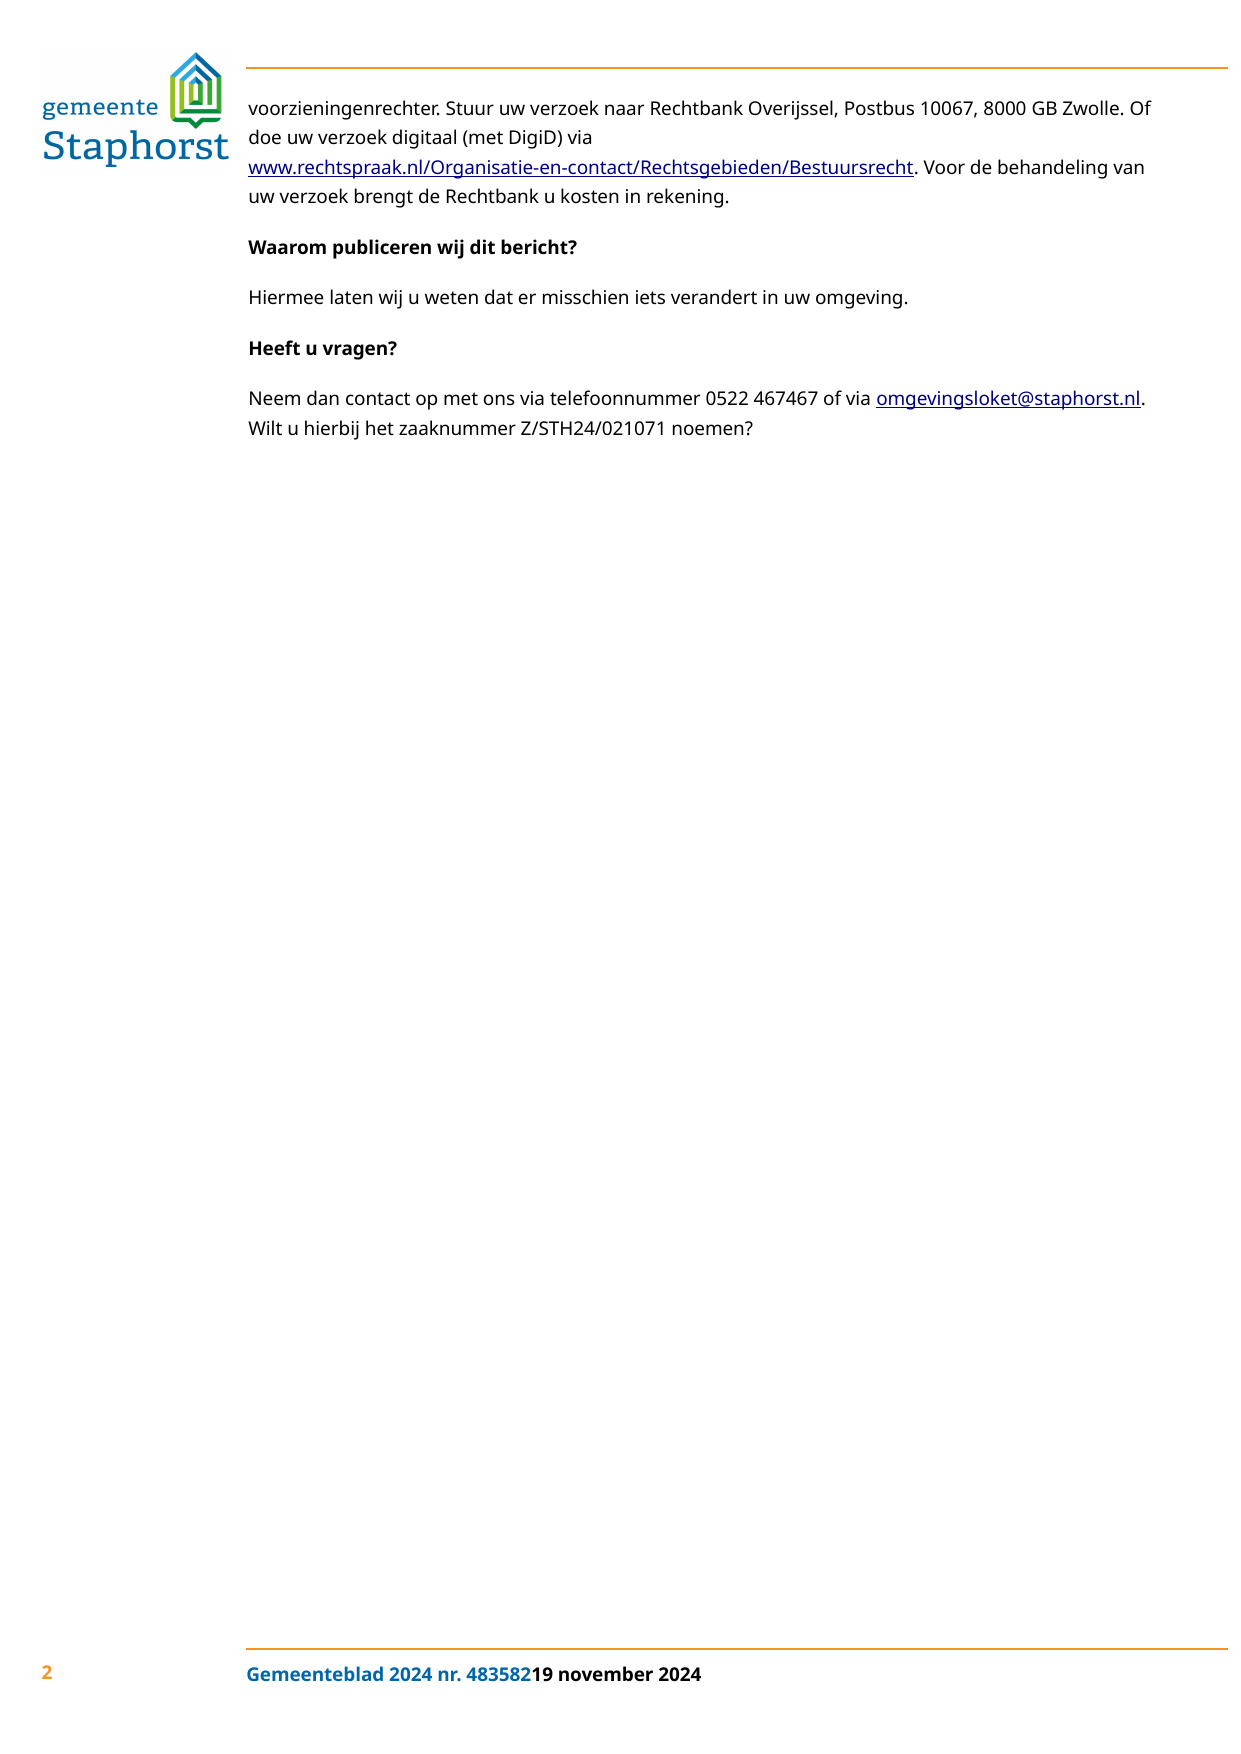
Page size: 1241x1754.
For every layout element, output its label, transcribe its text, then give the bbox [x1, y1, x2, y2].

text voorzieningenrechter. Stuur uw verzoek naar Rechtbank Overijssel, Postbus 10067, 8000 GB Zwolle. Of doe uw verzoek digitaal (met DigiD) via www.rechtspraak.nl/Organisatie-en-contact/Rechtsgebieden/Bestuursrecht. Voor de behandeling van uw verzoek brengt de Rechtbank u kosten in rekening. [248, 95, 1152, 209]
text Heeft u vragen? [248, 335, 1152, 361]
text Hiermee laten wij u weten dat er misschien iets verandert in uw omgeving. [248, 284, 1152, 310]
picture [41, 47, 231, 172]
text Neem dan contact op met ons via telefoonnummer 0522 467467 of via omgevingsloket@staphorst.nl. Wilt u hierbij het zaaknummer Z/STH24/021071 noemen? [248, 385, 1152, 441]
text Waarom publiceren wij dit bericht? [248, 234, 1152, 260]
